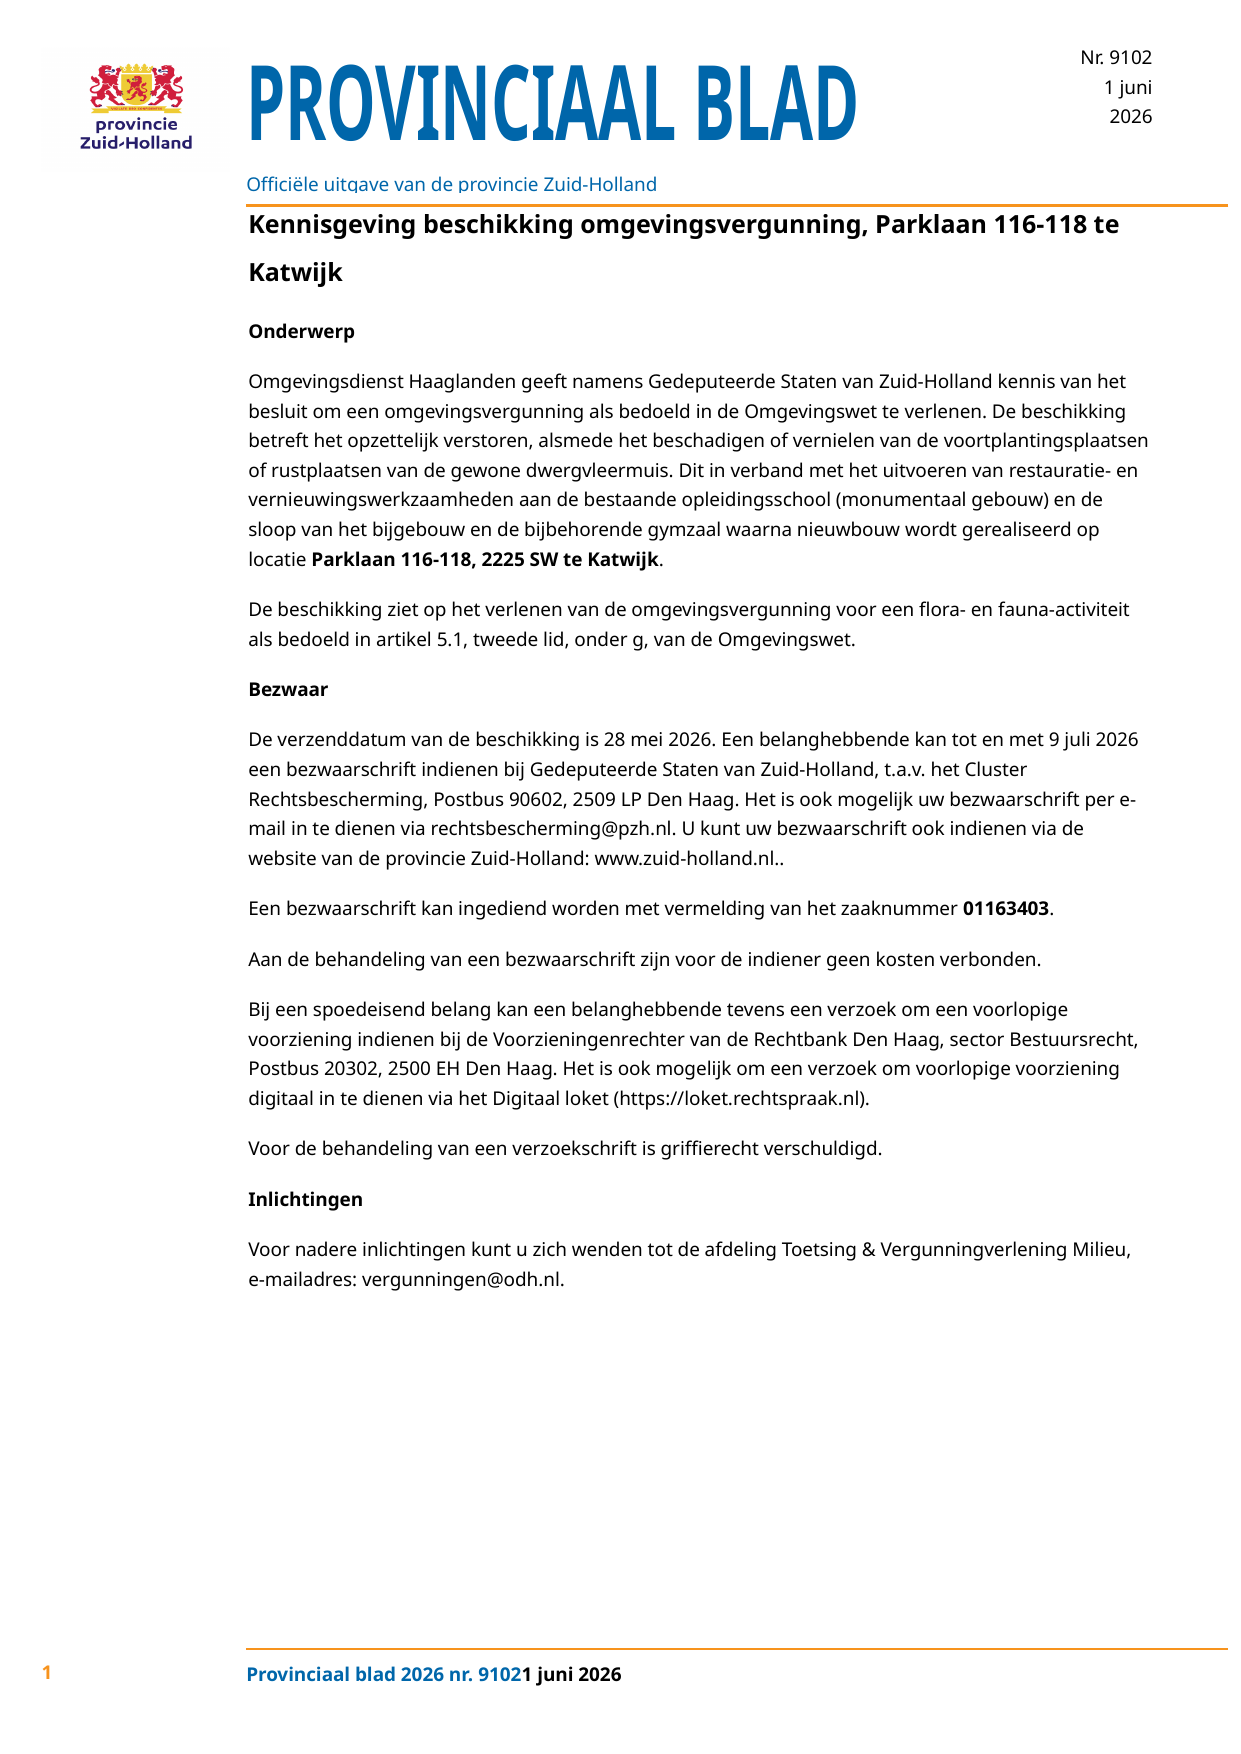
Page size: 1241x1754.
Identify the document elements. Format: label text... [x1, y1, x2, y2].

text Een bezwaarschrift kan ingediend worden met vermelding van het zaaknummer 01163403. [248, 895, 1152, 921]
text Inlichtingen [248, 1186, 1152, 1212]
text Voor de behandeling van een verzoekschrift is griffierecht verschuldigd. [248, 1135, 1152, 1161]
text Voor nadere inlichtingen kunt u zich wenden tot de afdeling Toetsing & Vergunningverlening Milieu, e-mailadres: vergunningen@odh.nl. [248, 1236, 1152, 1292]
text Onderwerp [248, 318, 1152, 344]
text Bij een spoedeisend belang kan een belanghebbende tevens een verzoek om een voorlopige voorziening indienen bij de Voorzieningenrechter van de Rechtbank Den Haag, sector Bestuursrecht, Postbus 20302, 2500 EH Den Haag. Het is ook mogelijk om een verzoek om voorlopige voorziening digitaal in te dienen via het Digitaal loket (https://loket.rechtspraak.nl). [248, 996, 1152, 1111]
text De beschikking ziet op het verlenen van de omgevingsvergunning voor een flora- en fauna-activiteit als bedoeld in artikel 5.1, tweede lid, onder g, van de Omgevingswet. [248, 596, 1152, 652]
picture [41, 47, 231, 172]
text Omgevingsdienst Haaglanden geeft namens Gedeputeerde Staten van Zuid-Holland kennis van het besluit om een omgevingsvergunning als bedoeld in de Omgevingswet te verlenen. De beschikking betreft het opzettelijk verstoren, alsmede het beschadigen of vernielen van de voortplantingsplaatsen of rustplaatsen van de gewone dwergvleermuis. Dit in verband met het uitvoeren van restauratie- en vernieuwingswerkzaamheden aan de bestaande opleidingsschool (monumentaal gebouw) en de sloop van het bijgebouw en de bijbehorende gymzaal waarna nieuwbouw wordt gerealiseerd op locatie Parklaan 116-118, 2225 SW te Katwijk. [248, 368, 1152, 572]
text Aan de behandeling van een bezwaarschrift zijn voor de indiener geen kosten verbonden. [248, 946, 1152, 972]
text De verzenddatum van de beschikking is 28 mei 2026. Een belanghebbende kan tot en met 9 juli 2026 een bezwaarschrift indienen bij Gedeputeerde Staten van Zuid-Holland, t.a.v. het Cluster Rechtsbescherming, Postbus 90602, 2509 LP Den Haag. Het is ook mogelijk uw bezwaarschrift per e-mail in te dienen via rechtsbescherming@pzh.nl. U kunt uw bezwaarschrift ook indienen via de website van de provincie Zuid-Holland: www.zuid-holland.nl.. [248, 727, 1152, 871]
text Kennisgeving beschikking omgevingsvergunning, Parklaan 116-118 te Katwijk [248, 207, 1152, 288]
text Bezwaar [248, 676, 1152, 702]
